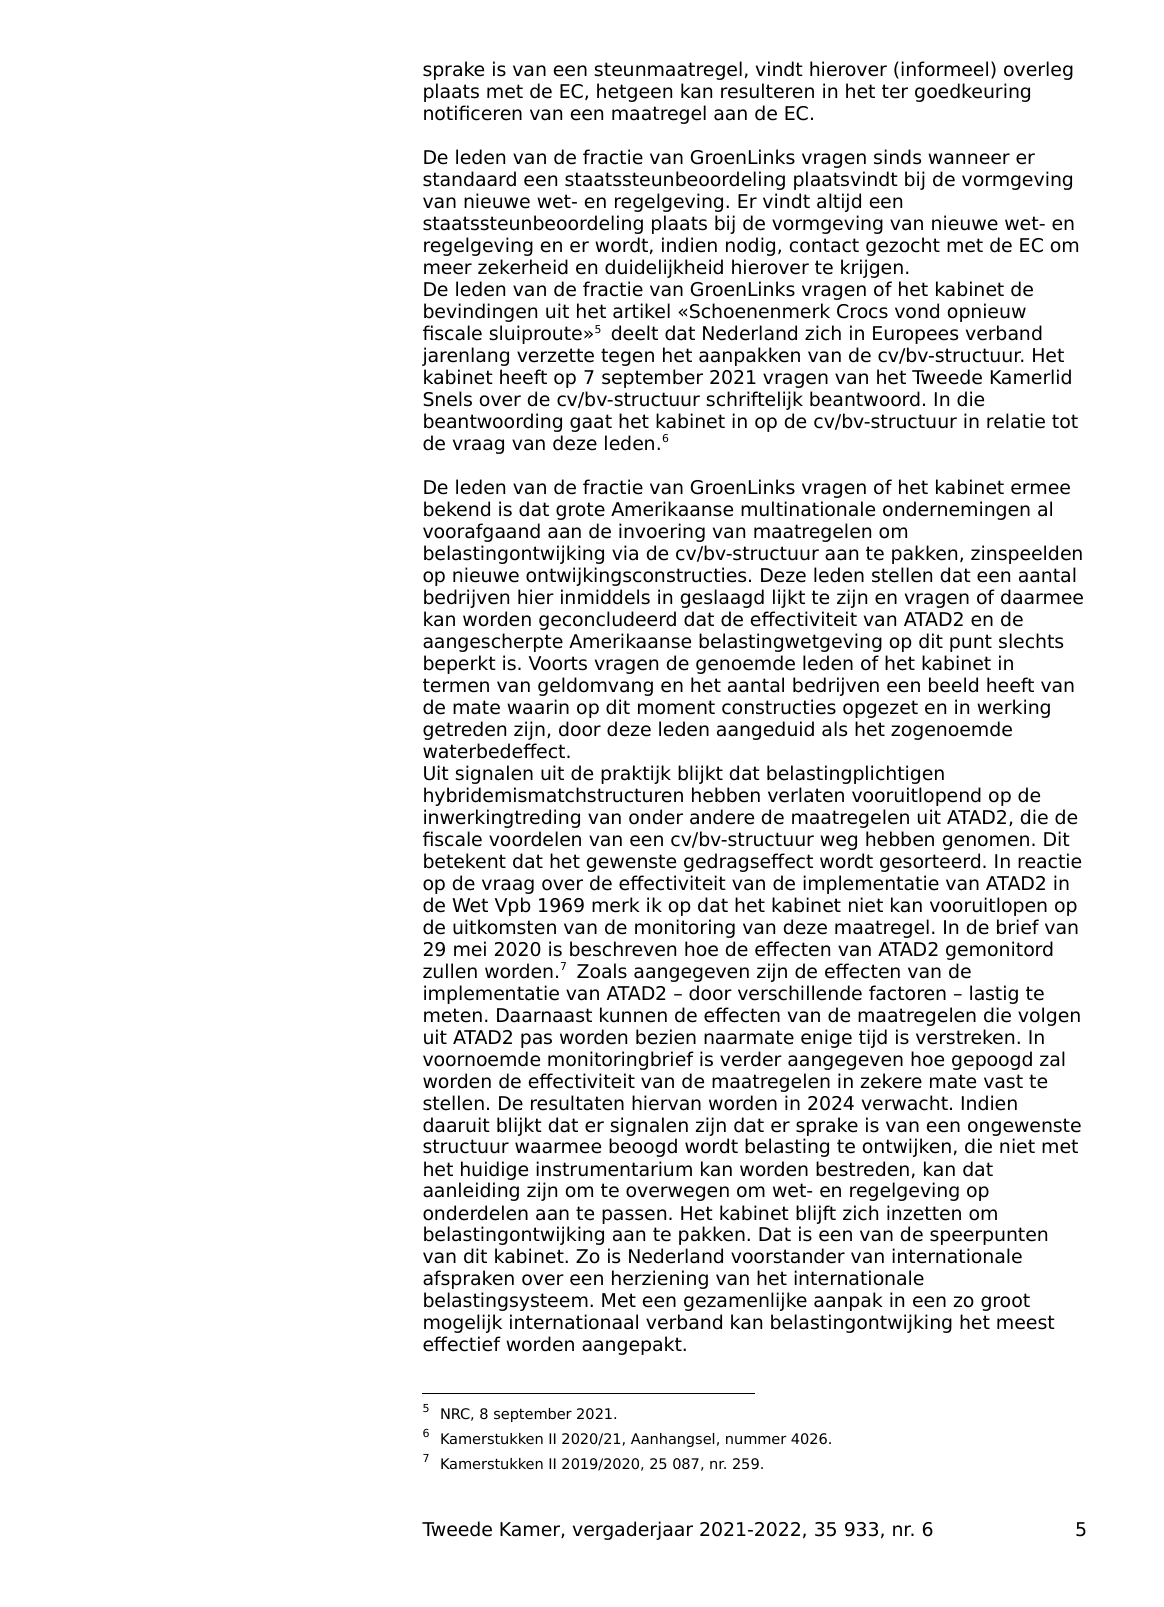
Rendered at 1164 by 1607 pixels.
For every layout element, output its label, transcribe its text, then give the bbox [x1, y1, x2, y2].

text Kamerstukken II 2020/21, Aanhangsel, nummer 4026. [422, 1427, 1087, 1449]
text sprake is van een steunmaatregel, vindt hierover (informeel) overleg plaats met de EC, hetgeen kan resulteren in het ter goedkeuring notificeren van een maatregel aan de EC. [422, 59, 1087, 125]
text Uit signalen uit de praktijk blijkt dat belastingplichtigen hybridemismatchstructuren hebben verlaten vooruitlopend op de inwerkingtreding van onder andere de maatregelen uit ATAD2, die de fiscale voordelen van een cv/bv-structuur weg hebben genomen. Dit betekent dat het gewenste gedragseffect wordt gesorteerd. In reactie op de vraag over de effectiviteit van de implementatie van ATAD2 in de Wet Vpb 1969 merk ik op dat het kabinet niet kan vooruitlopen op de uitkomsten van de monitoring van deze maatregel. In de brief van 29 mei 2020 is beschreven hoe de effecten van ATAD2 gemonitord zullen worden. Zoals aangegeven zijn de effecten van de implementatie van ATAD2 – door verschillende factoren – lastig te meten. Daarnaast kunnen de effecten van de maatregelen die volgen uit ATAD2 pas worden bezien naarmate enige tijd is verstreken. In voornoemde monitoringbrief is verder aangegeven hoe gepoogd zal worden de effectiviteit van de maatregelen in zekere mate vast te stellen. De resultaten hiervan worden in 2024 verwacht. Indien daaruit blijkt dat er signalen zijn dat er sprake is van een ongewenste structuur waarmee beoogd wordt belasting te ontwijken, die niet met het huidige instrumentarium kan worden bestreden, kan dat aanleiding zijn om te overwegen om wet- en regelgeving op onderdelen aan te passen. Het kabinet blijft zich inzetten om belastingontwijking aan te pakken. Dat is een van de speerpunten van dit kabinet. Zo is Nederland voorstander van internationale afspraken over een herziening van het internationale belastingsysteem. Met een gezamenlijke aanpak in een zo groot mogelijk internationaal verband kan belastingontwijking het meest effectief worden aangepakt. [422, 763, 1087, 1356]
text De leden van de fractie van GroenLinks vragen of het kabinet de bevindingen uit het artikel «Schoenenmerk Crocs vond opnieuw fiscale sluiproute» deelt dat Nederland zich in Europees verband jarenlang verzette tegen het aanpakken van de cv/bv-structuur. Het kabinet heeft op 7 september 2021 vragen van het Tweede Kamerlid Snels over de cv/bv-structuur schriftelijk beantwoord. In die beantwoording gaat het kabinet in op de cv/bv-structuur in relatie tot de vraag van deze leden. [422, 279, 1087, 455]
text De leden van de fractie van GroenLinks vragen sinds wanneer er standaard een staatssteunbeoordeling plaatsvindt bij de vormgeving van nieuwe wet- en regelgeving. Er vindt altijd een staatssteunbeoordeling plaats bij de vormgeving van nieuwe wet- en regelgeving en er wordt, indien nodig, contact gezocht met de EC om meer zekerheid en duidelijkheid hierover te krijgen. [422, 147, 1087, 279]
text NRC, 8 september 2021. [422, 1402, 1087, 1424]
text De leden van de fractie van GroenLinks vragen of het kabinet ermee bekend is dat grote Amerikaanse multinationale ondernemingen al voorafgaand aan de invoering van maatregelen om belastingontwijking via de cv/bv-structuur aan te pakken, zinspeelden op nieuwe ontwijkingsconstructies. Deze leden stellen dat een aantal bedrijven hier inmiddels in geslaagd lijkt te zijn en vragen of daarmee kan worden geconcludeerd dat de effectiviteit van ATAD2 en de aangescherpte Amerikaanse belastingwetgeving op dit punt slechts beperkt is. Voorts vragen de genoemde leden of het kabinet in termen van geldomvang en het aantal bedrijven een beeld heeft van de mate waarin op dit moment constructies opgezet en in werking getreden zijn, door deze leden aangeduid als het zogenoemde waterbedeffect. [422, 477, 1087, 763]
text Kamerstukken II 2019/2020, 25 087, nr. 259. [422, 1452, 1087, 1474]
